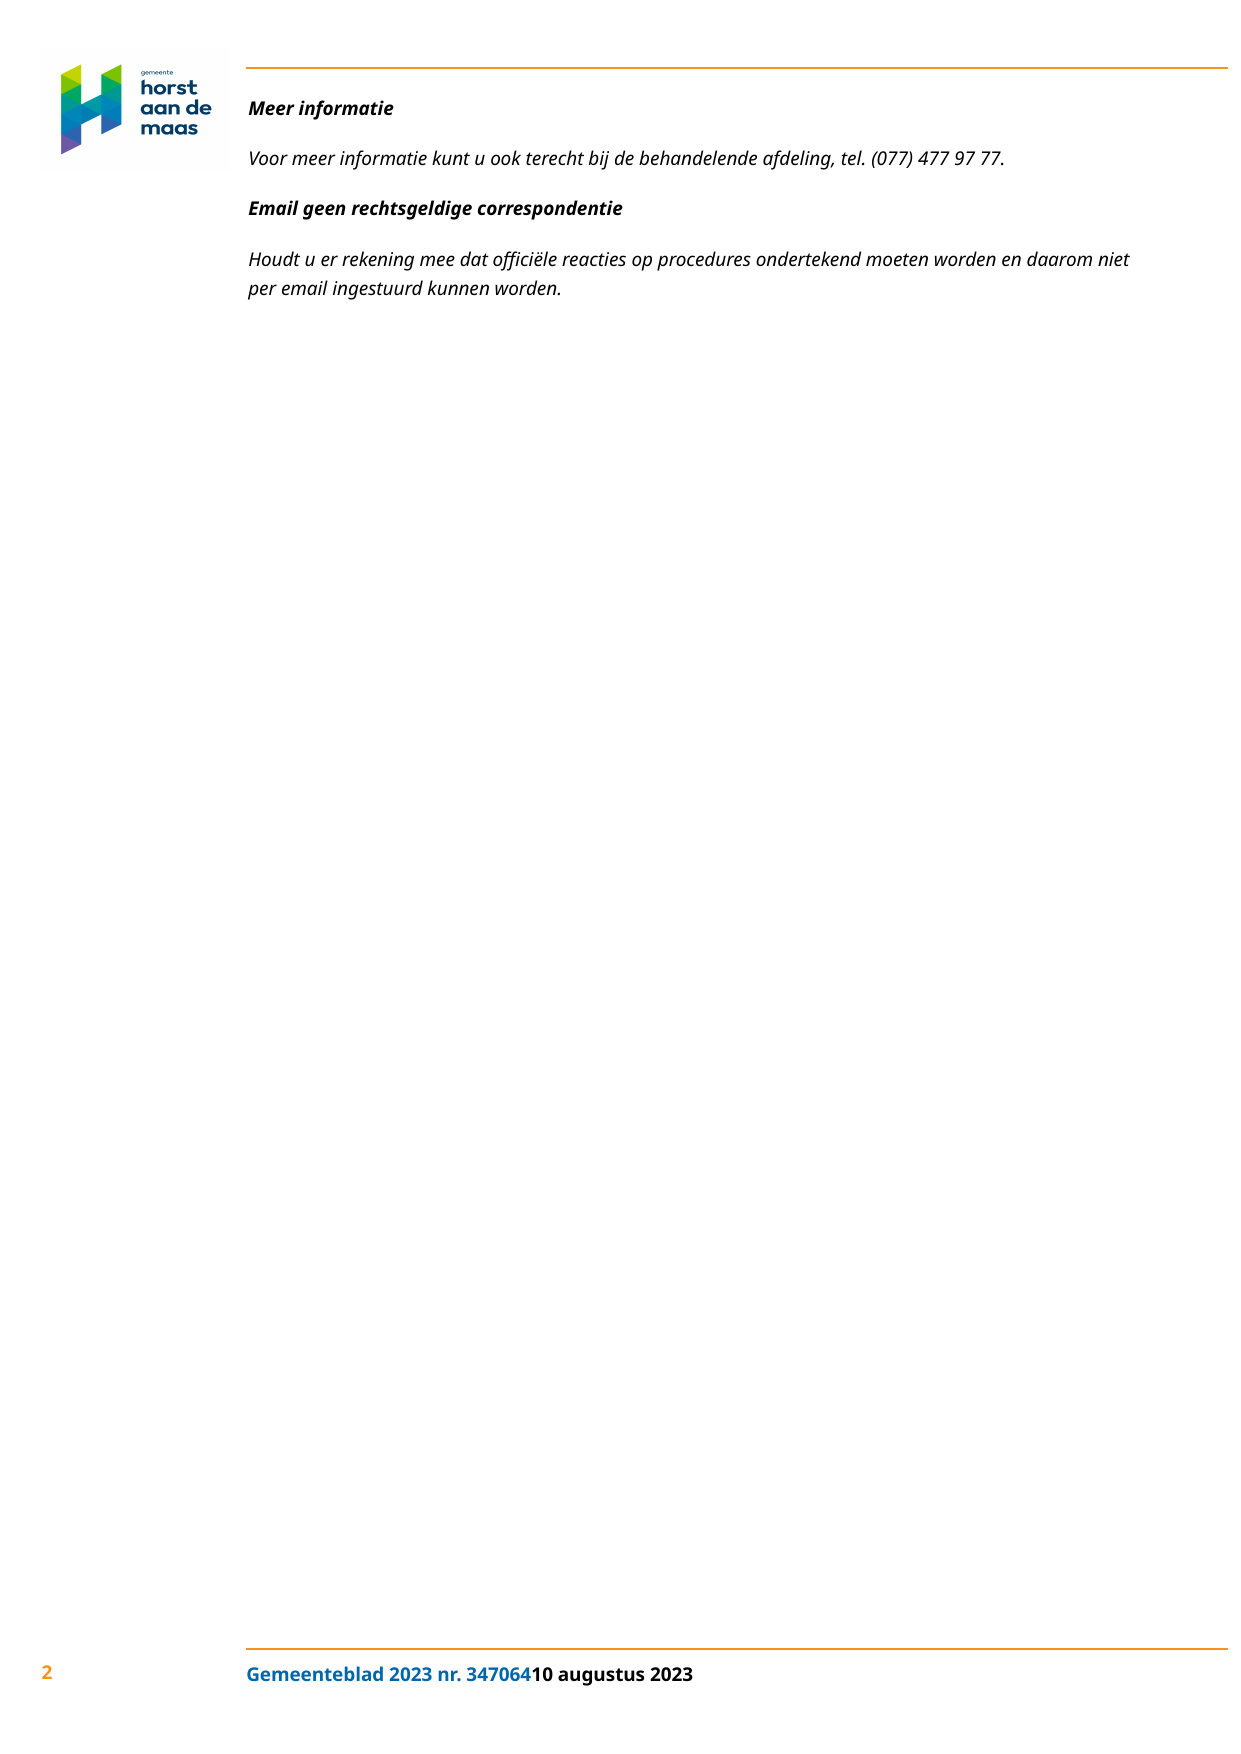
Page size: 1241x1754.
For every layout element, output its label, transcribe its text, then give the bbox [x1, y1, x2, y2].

text Voor meer informatie kunt u ook terecht bij de behandelende afdeling, tel. (077) 477 97 77. [248, 145, 1152, 171]
text Email geen rechtsgeldige correspondentie [248, 196, 1152, 221]
text Houdt u er rekening mee dat officiële reacties op procedures ondertekend moeten worden en daarom niet per email ingestuurd kunnen worden. [248, 246, 1152, 301]
picture [41, 47, 231, 172]
text Meer informatie [248, 95, 1152, 121]
